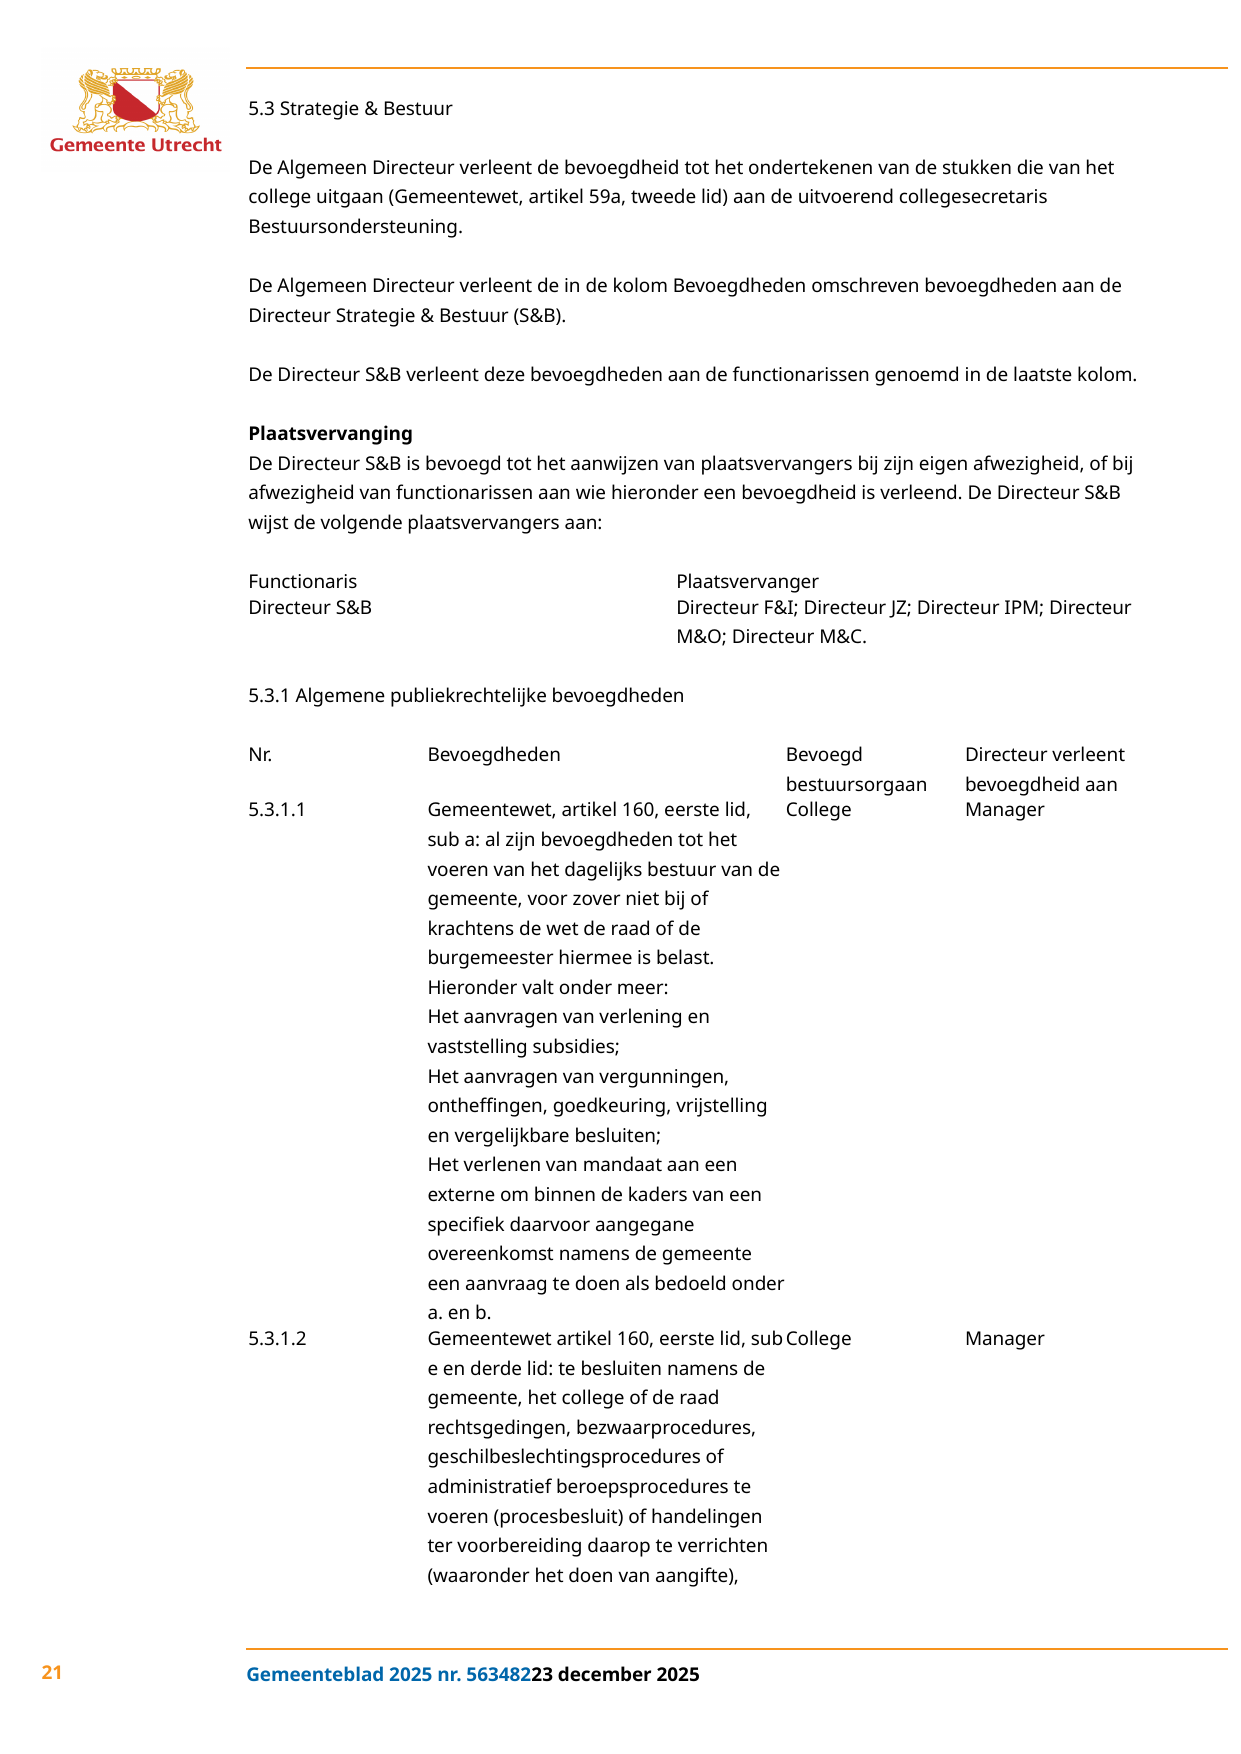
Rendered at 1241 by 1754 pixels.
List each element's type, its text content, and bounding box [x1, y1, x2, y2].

table_cell 5.3.1.1 [248, 797, 427, 1325]
table_cell 5.3.1.2 [248, 1325, 427, 1588]
table_header Bevoegd bestuursorgaan [786, 741, 965, 797]
table_header Plaatsvervanger [676, 568, 1152, 594]
table_cell Directeur F&I; Directeur JZ; Directeur IPM; Directeur M&O; Directeur M&C. [676, 594, 1152, 649]
table_header Bevoegdheden [427, 741, 786, 797]
table_cell Gemeentewet, artikel 160, eerste lid, sub a: al zijn bevoegdheden tot het voeren van het dagelijks bestuur van de gemeente, voor zover niet bij of krachtens de wet de raad of de burgemeester hiermee is belast. Hieronder valt onder meer: Het aanvragen van verlening en vaststelling subsidies; Het aanvragen van vergunningen, ontheffingen, goedkeuring, vrijstelling en vergelijkbare besluiten; Het verlenen van mandaat aan een externe om binnen de kaders van een specifiek daarvoor aangegane overeenkomst namens de gemeente een aanvraag te doen als bedoeld onder a. en b. [427, 797, 786, 1325]
text Plaatsvervanging [248, 420, 1152, 446]
table_cell College [786, 797, 965, 1325]
table_cell Manager [965, 797, 1152, 1325]
text 5.3.1 Algemene publiekrechtelijke bevoegdheden [248, 682, 1152, 708]
text De Directeur S&B verleent deze bevoegdheden aan de functionarissen genoemd in de laatste kolom. [248, 361, 1152, 387]
table_cell Directeur S&B [248, 594, 676, 649]
text 5.3 Strategie & Bestuur [248, 95, 1152, 121]
table_cell Gemeentewet artikel 160, eerste lid, sub e en derde lid: te besluiten namens de gemeente, het college of de raad rechtsgedingen, bezwaarprocedures, geschilbeslechtingsprocedures of administratief beroepsprocedures te voeren (procesbesluit) of handelingen ter voorbereiding daarop te verrichten (waaronder het doen van aangifte), [427, 1325, 786, 1588]
table_cell College [786, 1325, 965, 1588]
table_cell Manager [965, 1325, 1152, 1588]
table_header Nr. [248, 741, 427, 797]
text De Algemeen Directeur verleent de bevoegdheid tot het ondertekenen van de stukken die van het college uitgaan (Gemeentewet, artikel 59a, tweede lid) aan de uitvoerend collegesecretaris Bestuursondersteuning. [248, 154, 1152, 239]
picture [41, 47, 231, 172]
text De Algemeen Directeur verleent de in de kolom Bevoegdheden omschreven bevoegdheden aan de Directeur Strategie & Bestuur (S&B). [248, 272, 1152, 328]
text De Directeur S&B is bevoegd tot het aanwijzen van plaatsvervangers bij zijn eigen afwezigheid, of bij afwezigheid van functionarissen aan wie hieronder een bevoegdheid is verleend. De Directeur S&B wijst de volgende plaatsvervangers aan: [248, 450, 1152, 535]
table_header Functionaris [248, 568, 676, 594]
table_header Directeur verleent bevoegdheid aan [965, 741, 1152, 797]
